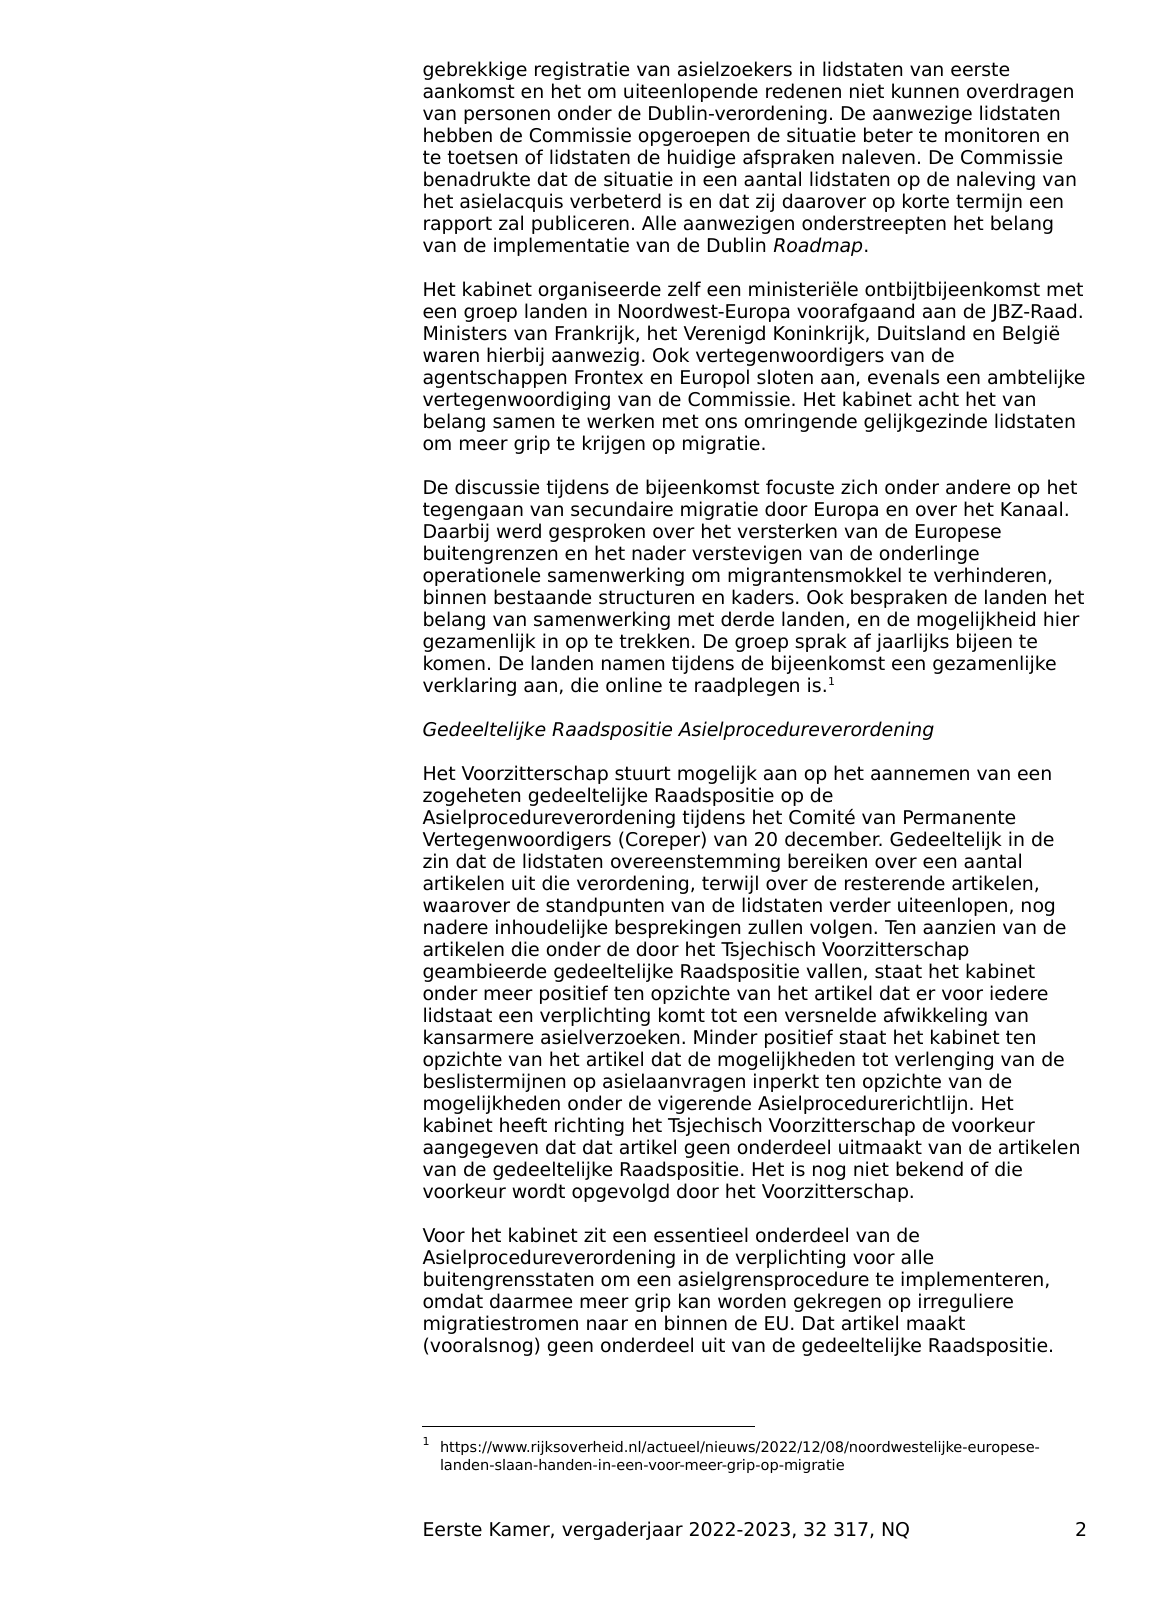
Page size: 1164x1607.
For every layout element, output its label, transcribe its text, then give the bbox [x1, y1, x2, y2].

text https://www.rijksoverheid.nl/actueel/nieuws/2022/12/08/noordwestelijke-europese-landen-slaan-handen-in-een-voor-meer-grip-op-migratie [422, 1435, 1087, 1474]
text De discussie tijdens de bijeenkomst focuste zich onder andere op het tegengaan van secundaire migratie door Europa en over het Kanaal. Daarbij werd gesproken over het versterken van de Europese buitengrenzen en het nader verstevigen van de onderlinge operationele samenwerking om migrantensmokkel te verhinderen, binnen bestaande structuren en kaders. Ook bespraken de landen het belang van samenwerking met derde landen, en de mogelijkheid hier gezamenlijk in op te trekken. De groep sprak af jaarlijks bijeen te komen. De landen namen tijdens de bijeenkomst een gezamenlijke verklaring aan, die online te raadplegen is. [422, 477, 1087, 697]
text Het Voorzitterschap stuurt mogelijk aan op het aannemen van een zogeheten gedeeltelijke Raadspositie op de Asielprocedureverordening tijdens het Comité van Permanente Vertegenwoordigers (Coreper) van 20 december. Gedeeltelijk in de zin dat de lidstaten overeenstemming bereiken over een aantal artikelen uit die verordening, terwijl over de resterende artikelen, waarover de standpunten van de lidstaten verder uiteenlopen, nog nadere inhoudelijke besprekingen zullen volgen. Ten aanzien van de artikelen die onder de door het Tsjechisch Voorzitterschap geambieerde gedeeltelijke Raadspositie vallen, staat het kabinet onder meer positief ten opzichte van het artikel dat er voor iedere lidstaat een verplichting komt tot een versnelde afwikkeling van kansarmere asielverzoeken. Minder positief staat het kabinet ten opzichte van het artikel dat de mogelijkheden tot verlenging van de beslistermijnen op asielaanvragen inperkt ten opzichte van de mogelijkheden onder de vigerende Asielprocedurerichtlijn. Het kabinet heeft richting het Tsjechisch Voorzitterschap de voorkeur aangegeven dat dat artikel geen onderdeel uitmaakt van de artikelen van de gedeeltelijke Raadspositie. Het is nog niet bekend of die voorkeur wordt opgevolgd door het Voorzitterschap. [422, 763, 1087, 1203]
subtitle Gedeeltelijke Raadspositie Asielprocedureverordening [422, 719, 1087, 741]
text Voor het kabinet zit een essentieel onderdeel van de Asielprocedureverordening in de verplichting voor alle buitengrensstaten om een asielgrensprocedure te implementeren, omdat daarmee meer grip kan worden gekregen op irreguliere migratiestromen naar en binnen de EU. Dat artikel maakt (vooralsnog) geen onderdeel uit van de gedeeltelijke Raadspositie. [422, 1225, 1087, 1357]
text Het kabinet organiseerde zelf een ministeriële ontbijtbijeenkomst met een groep landen in Noordwest-Europa voorafgaand aan de JBZ-Raad. Ministers van Frankrijk, het Verenigd Koninkrijk, Duitsland en België waren hierbij aanwezig. Ook vertegenwoordigers van de agentschappen Frontex en Europol sloten aan, evenals een ambtelijke vertegenwoordiging van de Commissie. Het kabinet acht het van belang samen te werken met ons omringende gelijkgezinde lidstaten om meer grip te krijgen op migratie. [422, 279, 1087, 455]
text gebrekkige registratie van asielzoekers in lidstaten van eerste aankomst en het om uiteenlopende redenen niet kunnen overdragen van personen onder de Dublin-verordening. De aanwezige lidstaten hebben de Commissie opgeroepen de situatie beter te monitoren en te toetsen of lidstaten de huidige afspraken naleven. De Commissie benadrukte dat de situatie in een aantal lidstaten op de naleving van het asielacquis verbeterd is en dat zij daarover op korte termijn een rapport zal publiceren. Alle aanwezigen onderstreepten het belang van de implementatie van de Dublin Roadmap. [422, 59, 1087, 257]
